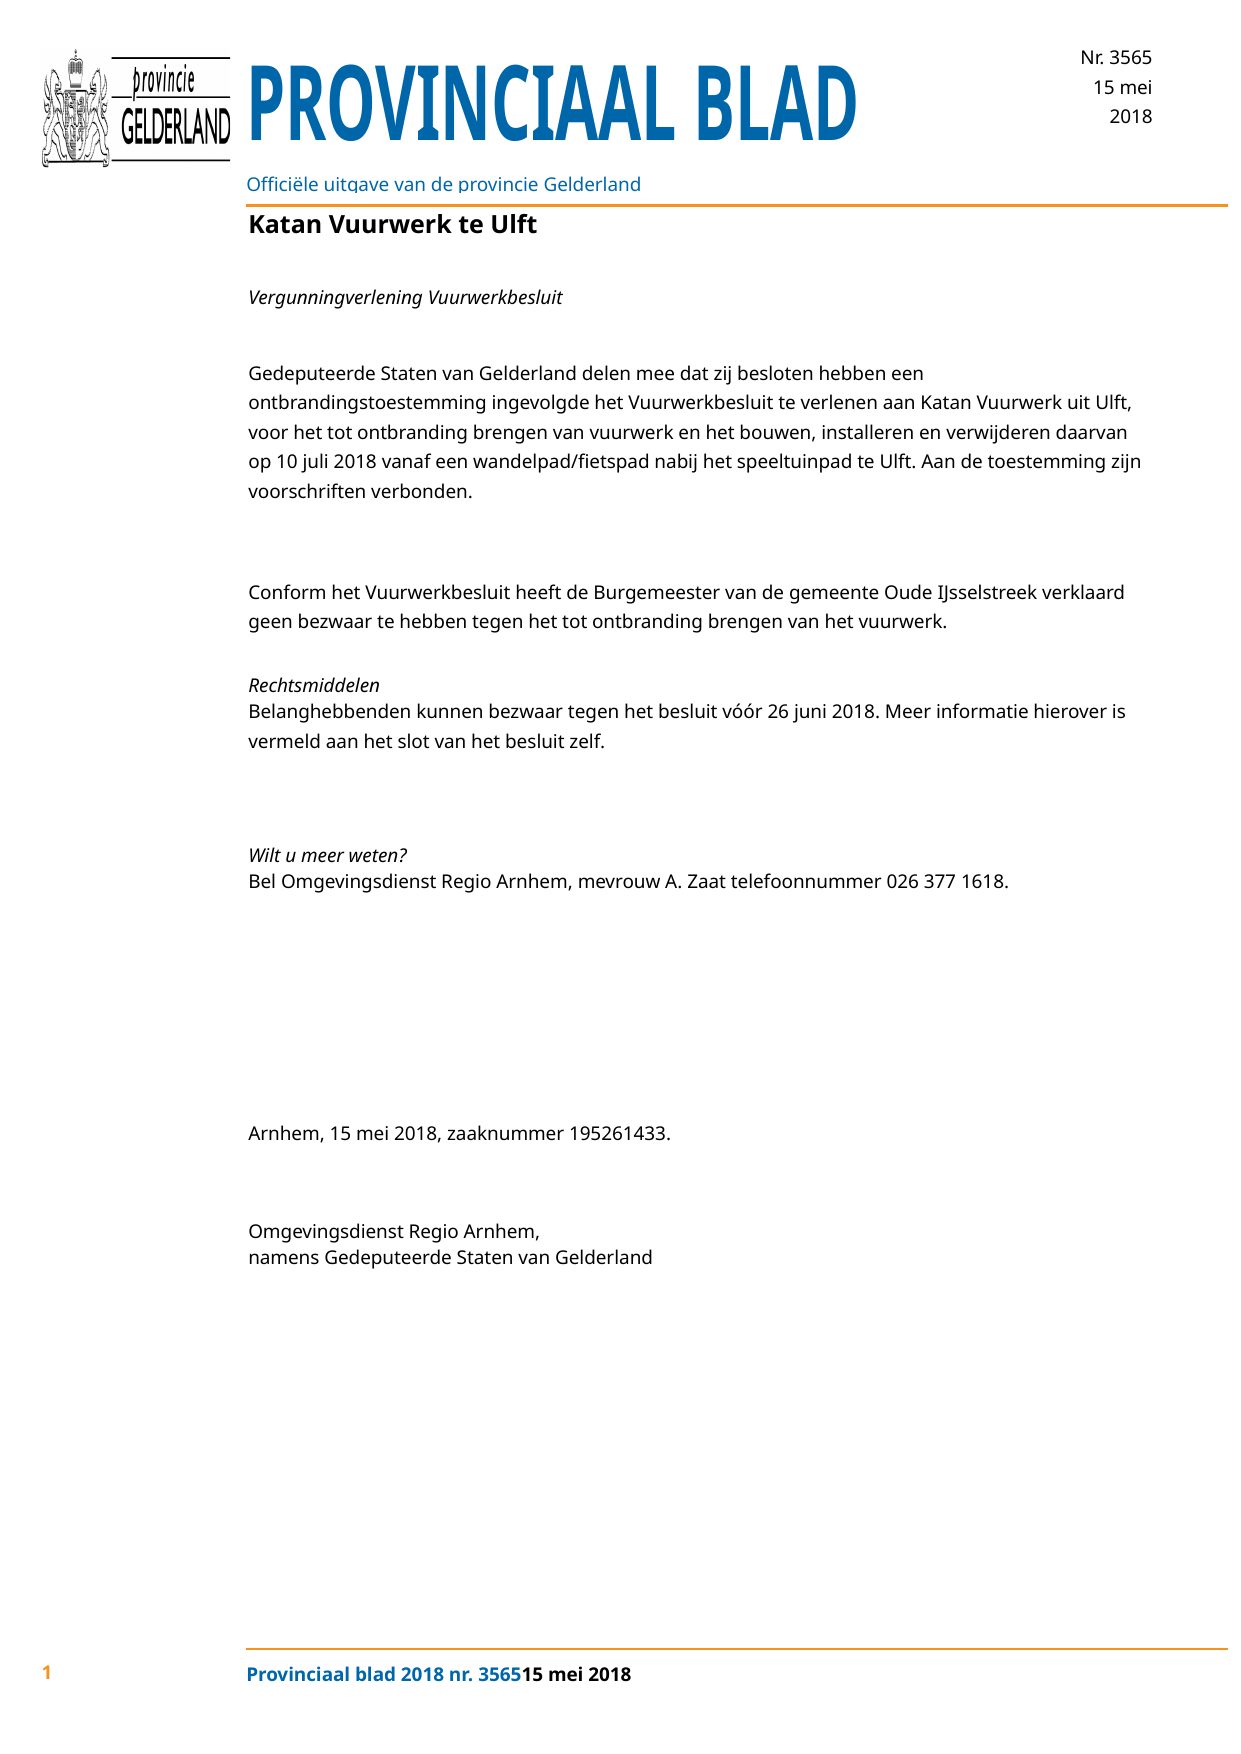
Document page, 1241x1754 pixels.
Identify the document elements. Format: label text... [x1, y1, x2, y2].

text Wilt u meer weten? [248, 842, 1152, 868]
text Bel Omgevingsdienst Regio Arnhem, mevrouw A. Zaat telefoonnummer 026 377 1618. [248, 868, 1152, 894]
text namens Gedeputeerde Staten van Gelderland [248, 1244, 1152, 1270]
text Rechtsmiddelen [248, 673, 1152, 698]
text Omgevingsdienst Regio Arnhem, [248, 1218, 1152, 1244]
text Conform het Vuurwerkbesluit heeft de Burgemeester van de gemeente Oude IJsselstreek verklaard geen bezwaar te hebben tegen het tot ontbranding brengen van het vuurwerk. [248, 579, 1152, 634]
text Vergunningverlening Vuurwerkbesluit [248, 284, 1152, 309]
text Katan Vuurwerk te Ulft [248, 207, 1152, 241]
text Arnhem, 15 mei 2018, zaaknummer 195261433. [248, 1120, 1152, 1146]
picture [41, 47, 231, 172]
text Belanghebbenden kunnen bezwaar tegen het besluit vóór 26 juni 2018. Meer informatie hierover is vermeld aan het slot van het besluit zelf. [248, 698, 1152, 754]
text Gedeputeerde Staten van Gelderland delen mee dat zij besloten hebben een ontbrandingstoestemming ingevolgde het Vuurwerkbesluit te verlenen aan Katan Vuurwerk uit Ulft, voor het tot ontbranding brengen van vuurwerk en het bouwen, installeren en verwijderen daarvan op 10 juli 2018 vanaf een wandelpad/fietspad nabij het speeltuinpad te Ulft. Aan de toestemming zijn voorschriften verbonden. [248, 360, 1152, 504]
